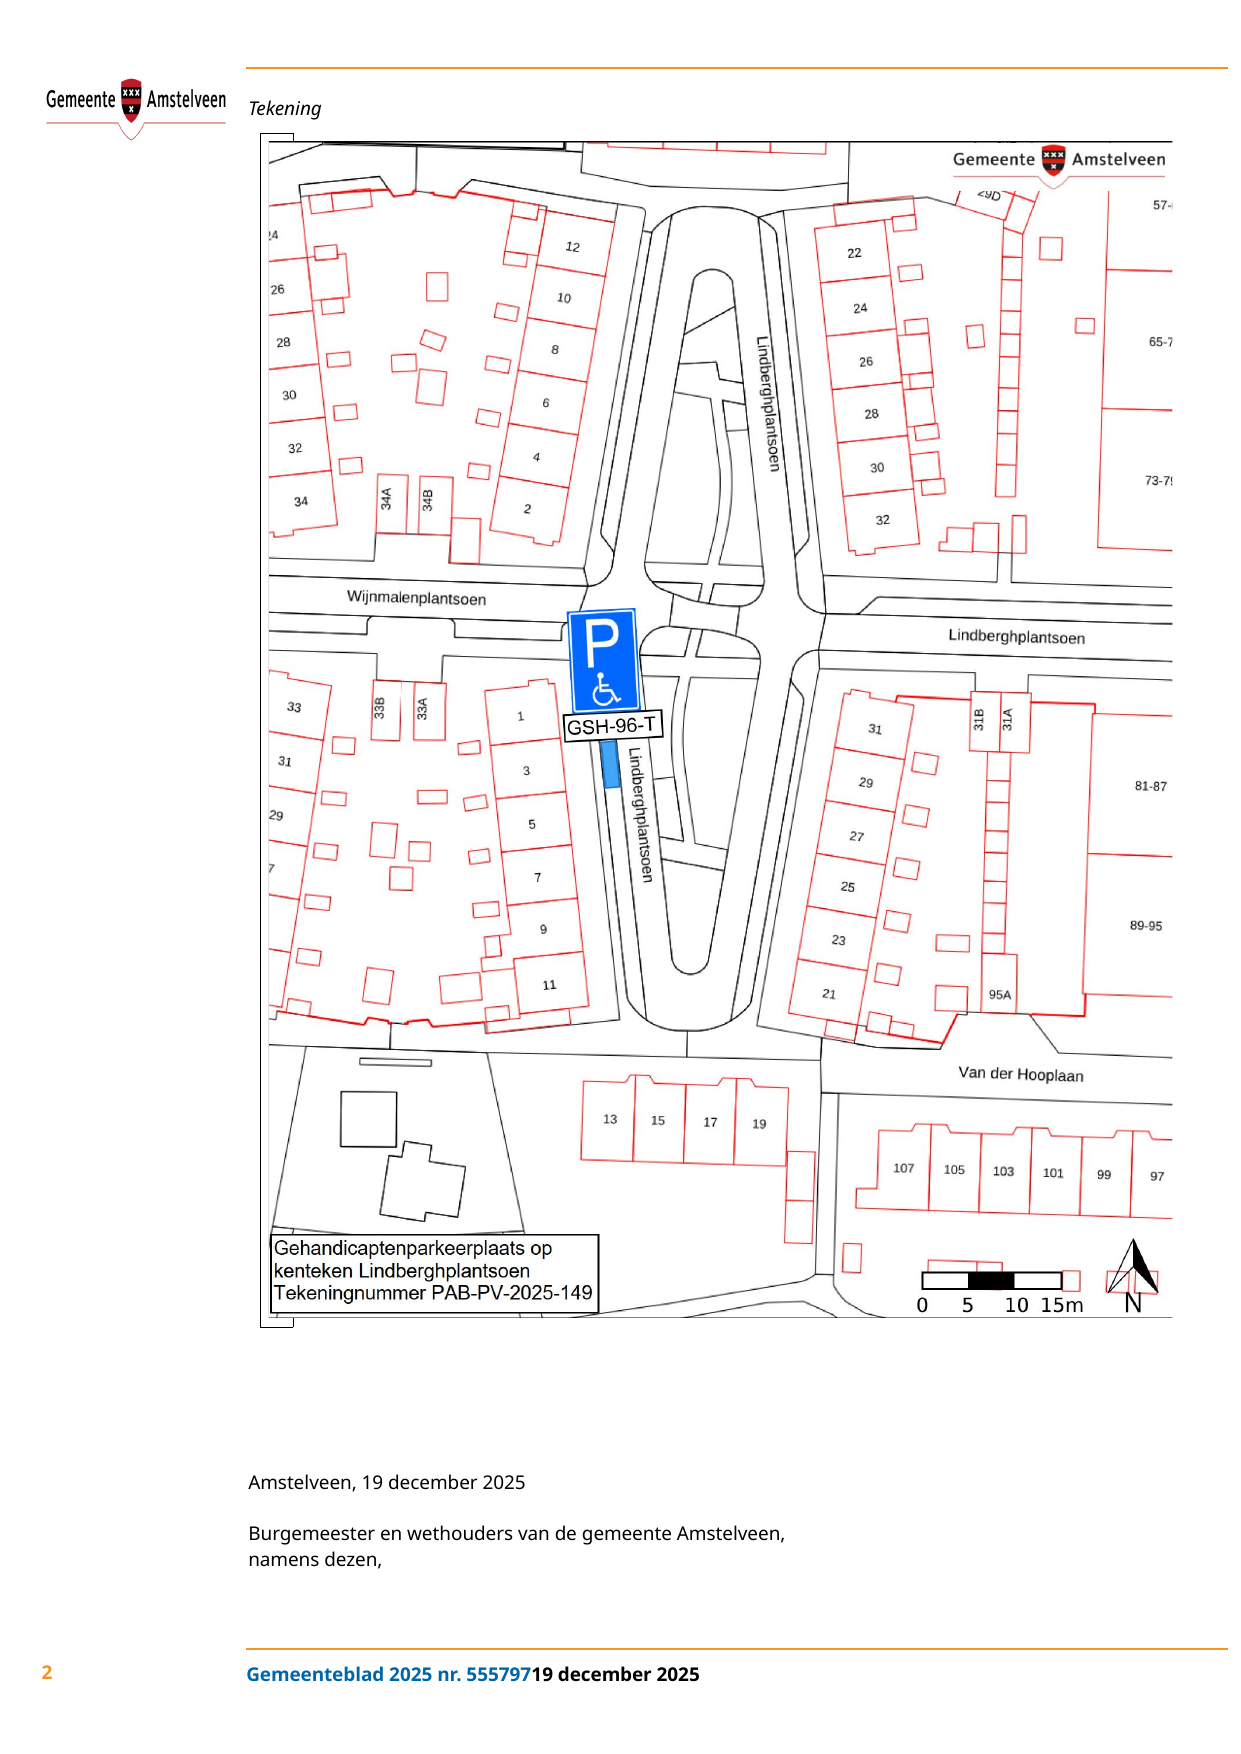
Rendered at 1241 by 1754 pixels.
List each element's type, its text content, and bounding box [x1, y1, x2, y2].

text Tekening [248, 95, 1152, 121]
text Burgemeester en wethouders van de gemeente Amstelveen, [248, 1521, 1152, 1546]
picture [41, 47, 231, 172]
text namens dezen, [248, 1546, 1152, 1572]
text Amstelveen, 19 december 2025 [248, 1469, 1152, 1495]
picture [268, 141, 1173, 1318]
